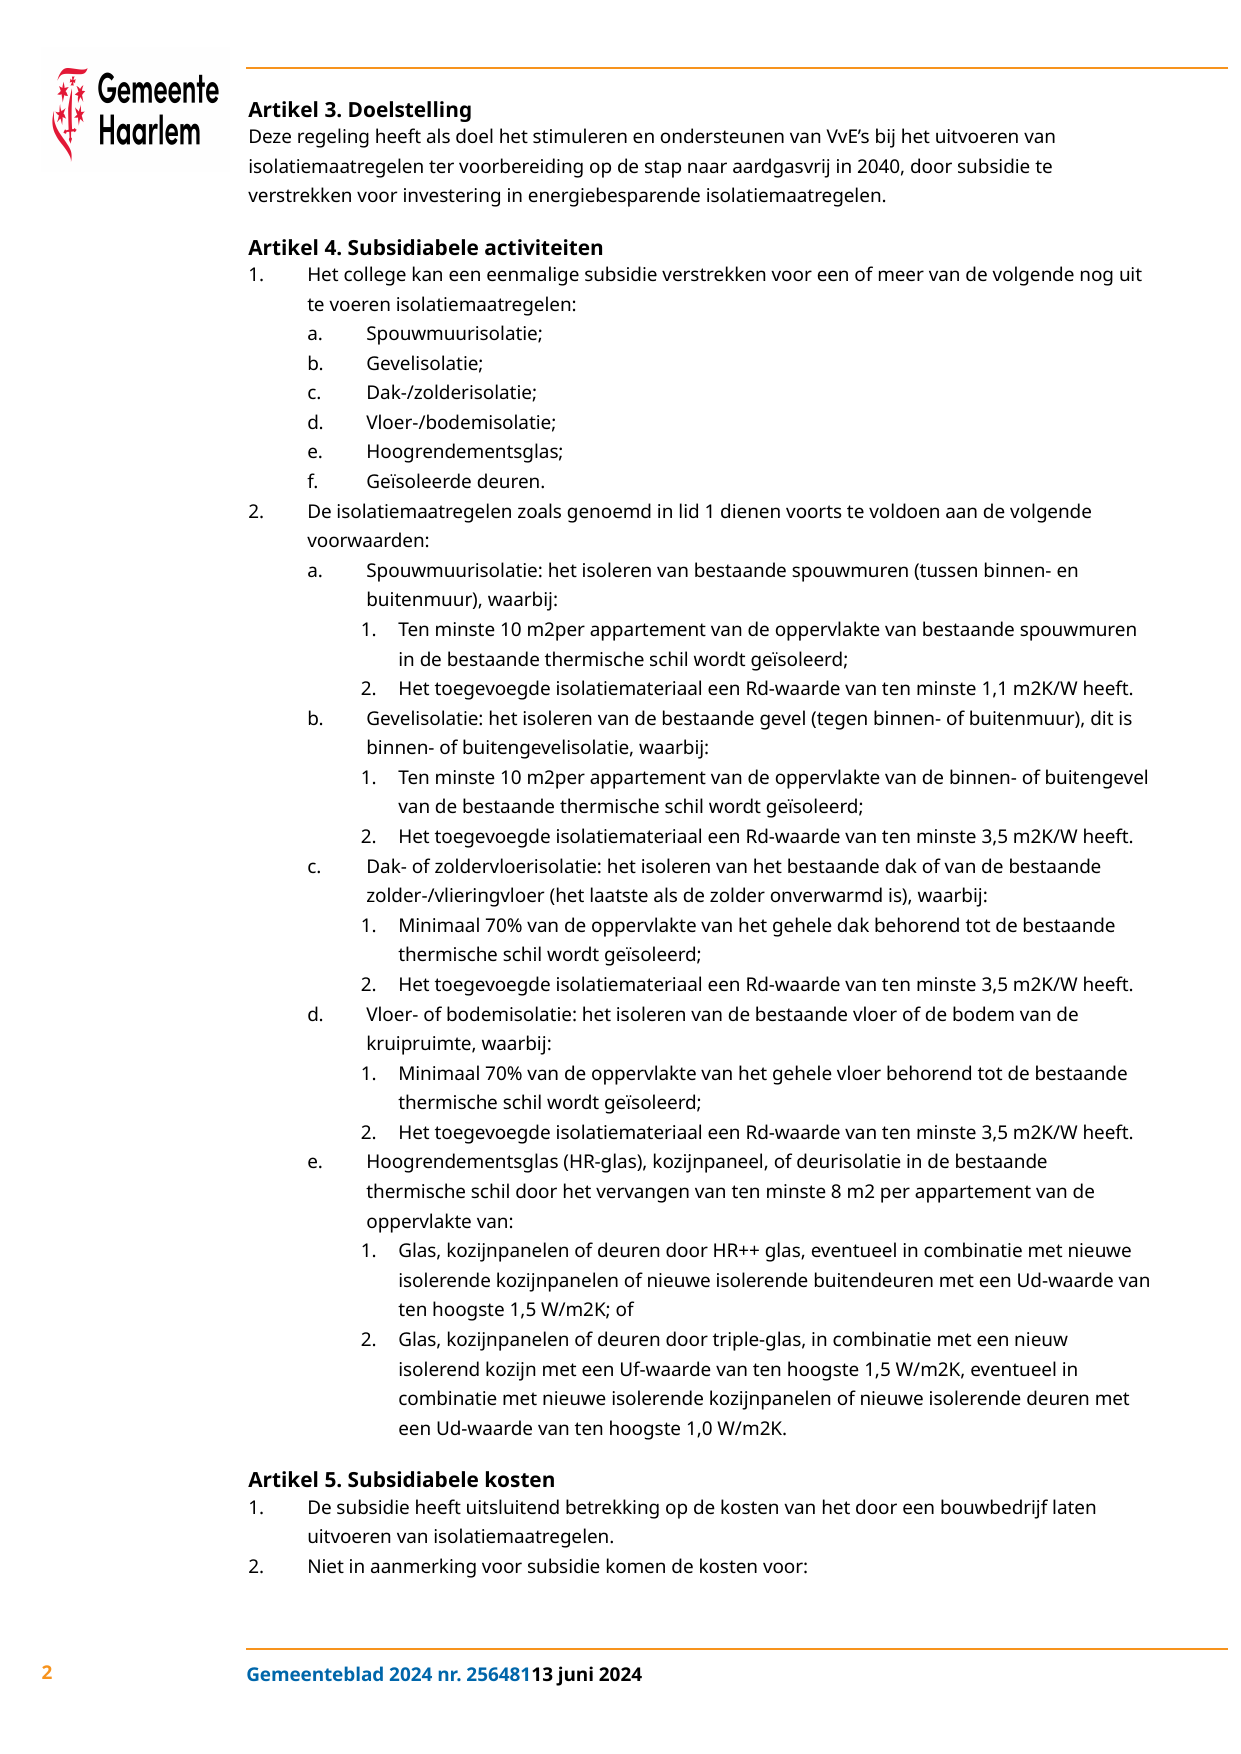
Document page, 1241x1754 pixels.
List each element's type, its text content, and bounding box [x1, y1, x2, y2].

list Spouwmuurisolatie: het isoleren van bestaande spouwmuren (tussen binnen- en buitenmuur), waarbij: [307, 557, 1152, 612]
text Artikel 4. Subsidiabele activiteiten [248, 233, 1152, 261]
list Gevelisolatie; [307, 350, 1152, 376]
list Dak- of zoldervloerisolatie: het isoleren van het bestaande dak of van de bestaande zolder-/vlieringvloer (het laatste als de zolder onverwarmd is), waarbij: [307, 853, 1152, 908]
list Vloer-/bodemisolatie; [307, 409, 1152, 435]
list Hoogrendementsglas (HR-glas), kozijnpaneel, of deurisolatie in de bestaande thermische schil door het vervangen van ten minste 8 m2 per appartement van de oppervlakte van: [307, 1149, 1152, 1234]
list Het college kan een eenmalige subsidie verstrekken voor een of meer van de volgende nog uit te voeren isolatiemaatregelen: [248, 261, 1152, 317]
text Artikel 3. Doelstelling [248, 95, 1152, 123]
list Glas, kozijnpanelen of deuren door triple-glas, in combinatie met een nieuw isolerend kozijn met een Uf-waarde van ten hoogste 1,5 W/m2K, eventueel in combinatie met nieuwe isolerende kozijnpanelen of nieuwe isolerende deuren met een Ud-waarde van ten hoogste 1,0 W/m2K. [361, 1326, 1152, 1441]
text Deze regeling heeft als doel het stimuleren en ondersteunen van VvE’s bij het uitvoeren van isolatiemaatregelen ter voorbereiding op de stap naar aardgasvrij in 2040, door subsidie te verstrekken voor investering in energiebesparende isolatiemaatregelen. [248, 123, 1152, 208]
list Spouwmuurisolatie; [307, 320, 1152, 346]
list Niet in aanmerking voor subsidie komen de kosten voor: [248, 1553, 1152, 1579]
text Artikel 5. Subsidiabele kosten [248, 1465, 1152, 1494]
list Ten minste 10 m2per appartement van de oppervlakte van de binnen- of buitengevel van de bestaande thermische schil wordt geïsoleerd; [361, 764, 1152, 819]
list Vloer- of bodemisolatie: het isoleren van de bestaande vloer of de bodem van de kruipruimte, waarbij: [307, 1001, 1152, 1056]
list Ten minste 10 m2per appartement van de oppervlakte van bestaande spouwmuren in de bestaande thermische schil wordt geïsoleerd; [361, 616, 1152, 672]
picture [41, 47, 231, 172]
list Hoogrendementsglas; [307, 439, 1152, 464]
list De isolatiemaatregelen zoals genoemd in lid 1 dienen voorts te voldoen aan de volgende voorwaarden: [248, 498, 1152, 553]
list Het toegevoegde isolatiemateriaal een Rd-waarde van ten minste 3,5 m2K/W heeft. [361, 1119, 1152, 1145]
list Gevelisolatie: het isoleren van de bestaande gevel (tegen binnen- of buitenmuur), dit is binnen- of buitengevelisolatie, waarbij: [307, 705, 1152, 760]
list De subsidie heeft uitsluitend betrekking op de kosten van het door een bouwbedrijf laten uitvoeren van isolatiemaatregelen. [248, 1494, 1152, 1549]
list Minimaal 70% van de oppervlakte van het gehele dak behorend tot de bestaande thermische schil wordt geïsoleerd; [361, 912, 1152, 967]
list Dak-/zolderisolatie; [307, 379, 1152, 405]
list Het toegevoegde isolatiemateriaal een Rd-waarde van ten minste 1,1 m2K/W heeft. [361, 675, 1152, 701]
list Geïsoleerde deuren. [307, 468, 1152, 494]
list Het toegevoegde isolatiemateriaal een Rd-waarde van ten minste 3,5 m2K/W heeft. [361, 971, 1152, 997]
list Minimaal 70% van de oppervlakte van het gehele vloer behorend tot de bestaande thermische schil wordt geïsoleerd; [361, 1060, 1152, 1115]
list Het toegevoegde isolatiemateriaal een Rd-waarde van ten minste 3,5 m2K/W heeft. [361, 823, 1152, 849]
list Glas, kozijnpanelen of deuren door HR++ glas, eventueel in combinatie met nieuwe isolerende kozijnpanelen of nieuwe isolerende buitendeuren met een Ud-waarde van ten hoogste 1,5 W/m2K; of [361, 1237, 1152, 1322]
